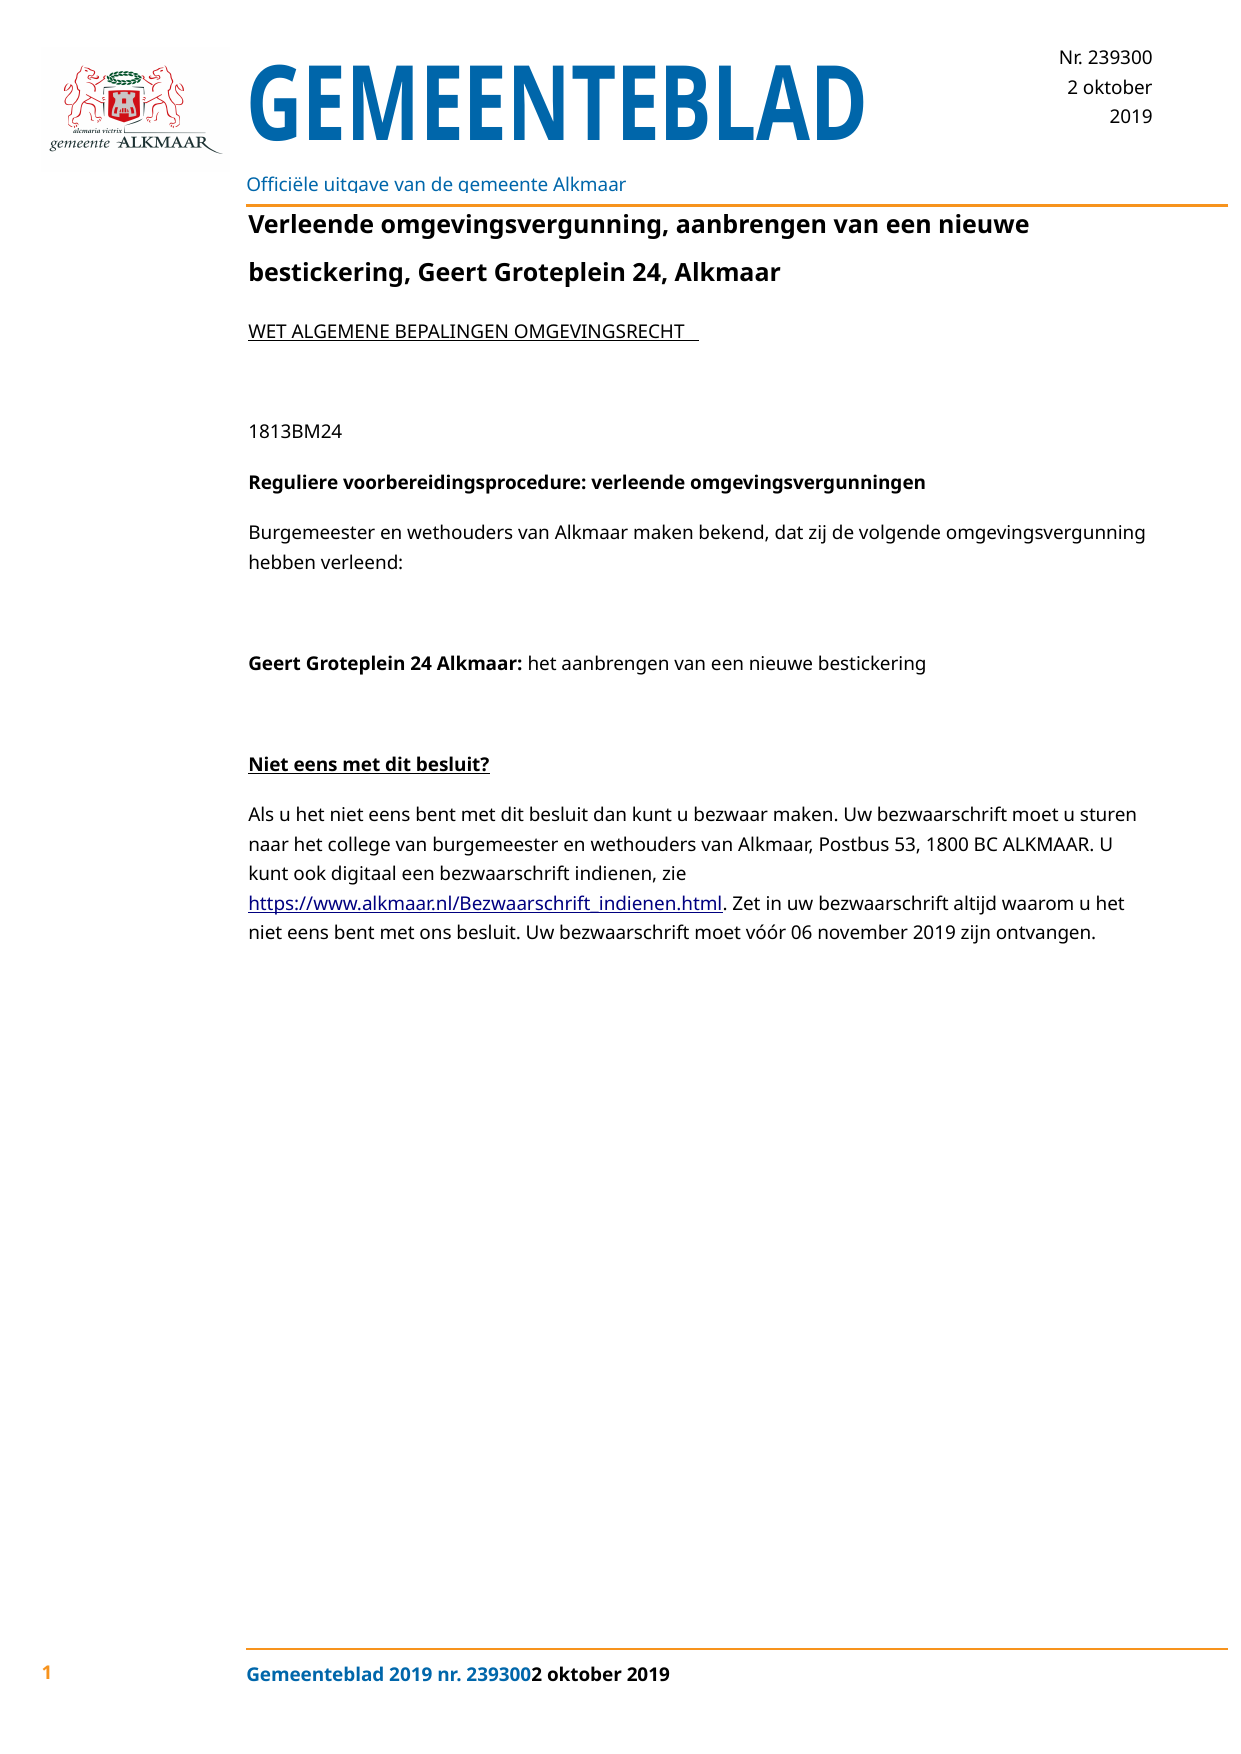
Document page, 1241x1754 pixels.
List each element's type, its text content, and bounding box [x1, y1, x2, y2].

text WET ALGEMENE BEPALINGEN OMGEVINGSRECHT [248, 318, 1152, 344]
text Als u het niet eens bent met dit besluit dan kunt u bezwaar maken. Uw bezwaarschrift moet u sturen naar het college van burgemeester en wethouders van Alkmaar, Postbus 53, 1800 BC ALKMAAR. U kunt ook digitaal een bezwaarschrift indienen, zie https://www.alkmaar.nl/Bezwaarschrift_indienen.html. Zet in uw bezwaarschrift altijd waarom u het niet eens bent met ons besluit. Uw bezwaarschrift moet vóór 06 november 2019 zijn ontvangen. [248, 801, 1152, 945]
text Geert Groteplein 24 Alkmaar: het aanbrengen van een nieuwe bestickering [248, 650, 1152, 676]
picture [41, 47, 231, 172]
text Reguliere voorbereidingsprocedure: verleende omgevingsvergunningen [248, 469, 1152, 495]
text 1813BM24 [248, 419, 1152, 444]
text Burgemeester en wethouders van Alkmaar maken bekend, dat zij de volgende omgevingsvergunning hebben verleend: [248, 519, 1152, 575]
text Niet eens met dit besluit? [248, 751, 1152, 777]
text Verleende omgevingsvergunning, aanbrengen van een nieuwe bestickering, Geert Groteplein 24, Alkmaar [248, 207, 1152, 288]
